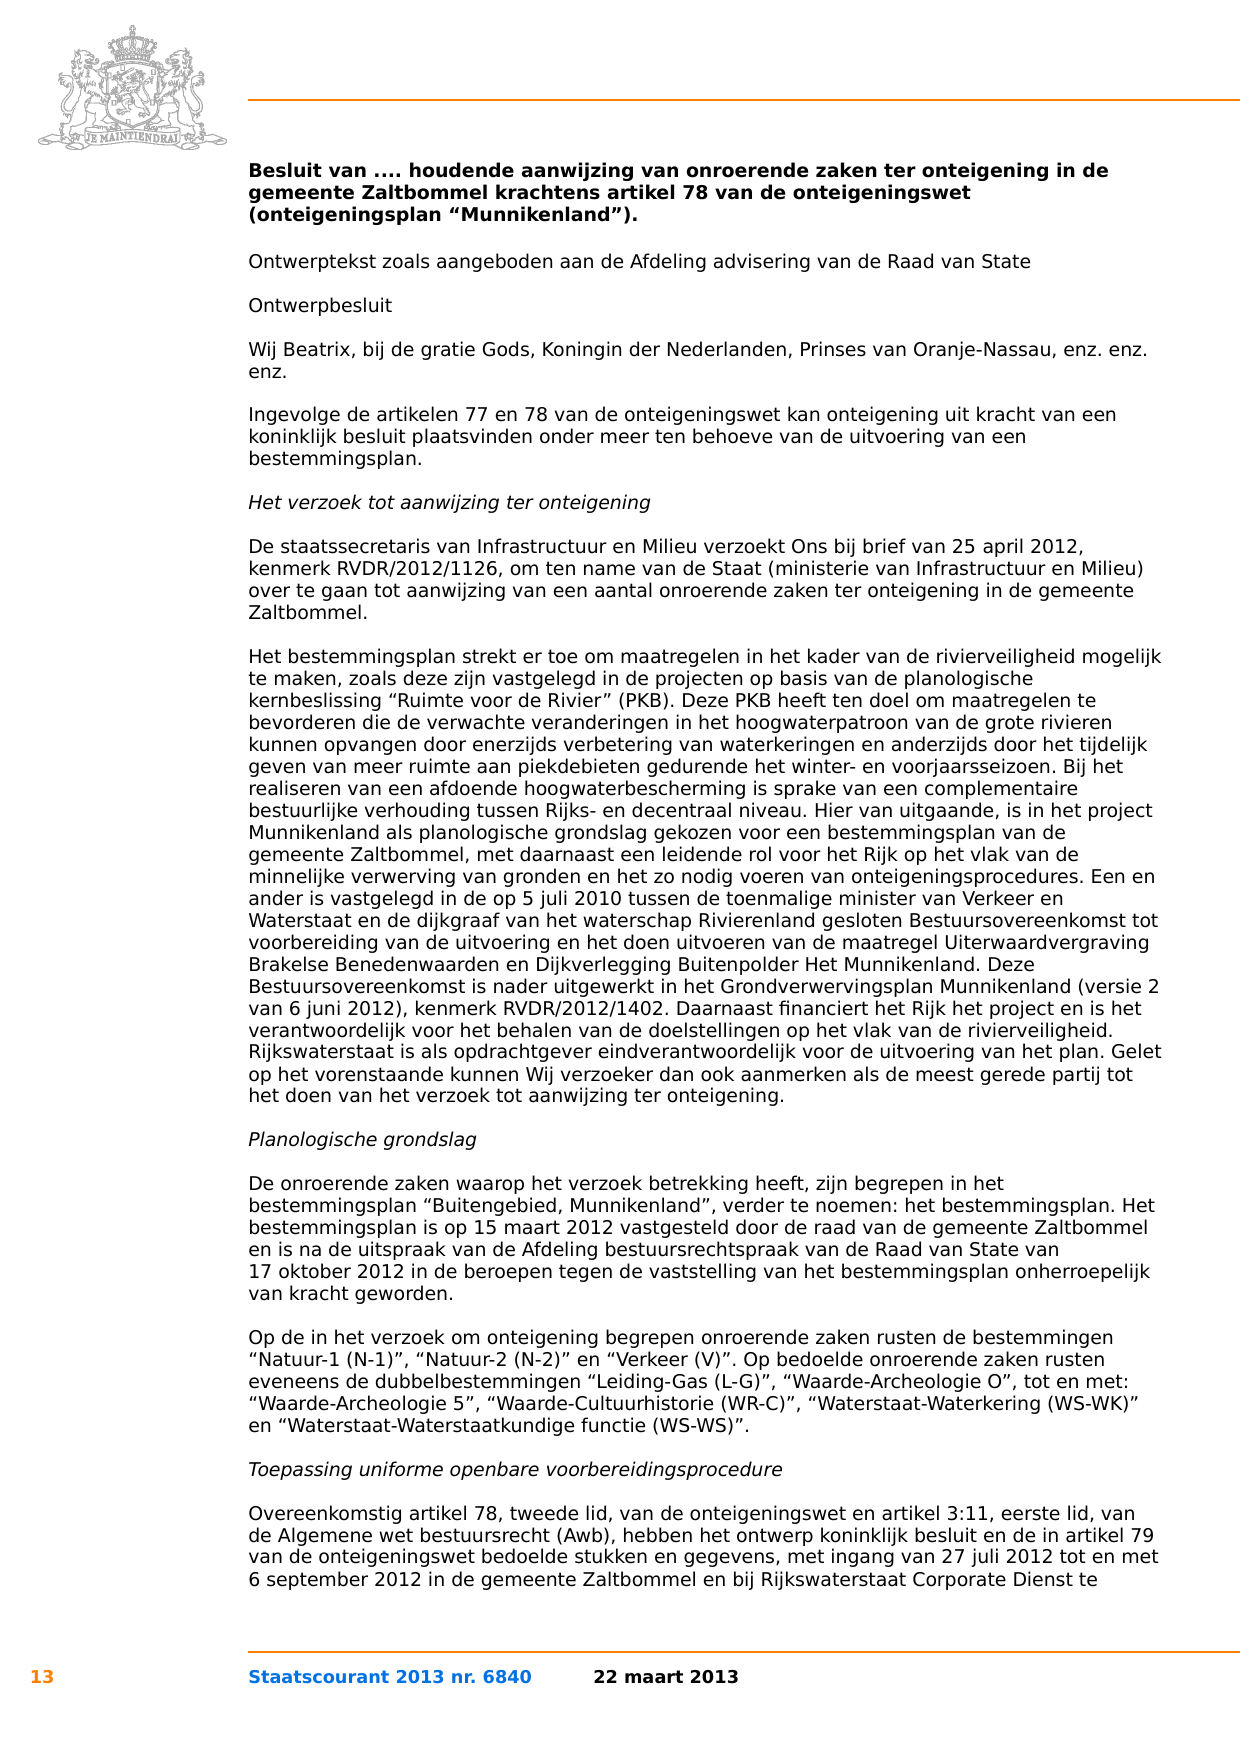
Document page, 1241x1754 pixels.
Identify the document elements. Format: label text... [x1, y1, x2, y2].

text De onroerende zaken waarop het verzoek betrekking heeft, zijn begrepen in het bestemmingsplan “Buitengebied, Munnikenland”, verder te noemen: het bestemmingsplan. Het bestemmingsplan is op 15 maart 2012 vastgesteld door de raad van de gemeente Zaltbommel en is na de uitspraak van de Afdeling bestuursrechtspraak van de Raad van State van 17 oktober 2012 in de beroepen tegen de vaststelling van het bestemmingsplan onherroepelijk van kracht geworden. [248, 1173, 1163, 1305]
subtitle Besluit van .... houdende aanwijzing van onroerende zaken ter onteigening in de gemeente Zaltbommel krachtens artikel 78 van de onteigeningswet (onteigeningsplan “Munnikenland”). [248, 160, 1163, 226]
text Wij Beatrix, bij de gratie Gods, Koningin der Nederlanden, Prinses van Oranje-Nassau, enz. enz. enz. [248, 338, 1163, 382]
text Ontwerptekst zoals aangeboden aan de Afdeling advisering van de Raad van State [248, 251, 1163, 273]
text Het bestemmingsplan strekt er toe om maatregelen in het kader van de rivierveiligheid mogelijk te maken, zoals deze zijn vastgelegd in de projecten op basis van de planologische kernbeslissing “Ruimte voor de Rivier” (PKB). Deze PKB heeft ten doel om maatregelen te bevorderen die de verwachte veranderingen in het hoogwaterpatroon van de grote rivieren kunnen opvangen door enerzijds verbetering van waterkeringen en anderzijds door het tijdelijk geven van meer ruimte aan piekdebieten gedurende het winter- en voorjaarsseizoen. Bij het realiseren van een afdoende hoogwaterbescherming is sprake van een complementaire bestuurlijke verhouding tussen Rijks- en decentraal niveau. Hier van uitgaande, is in het project Munnikenland als planologische grondslag gekozen voor een bestemmingsplan van de gemeente Zaltbommel, met daarnaast een leidende rol voor het Rijk op het vlak van de minnelijke verwerving van gronden en het zo nodig voeren van onteigeningsprocedures. Een en ander is vastgelegd in de op 5 juli 2010 tussen de toenmalige minister van Verkeer en Waterstaat en de dijkgraaf van het waterschap Rivierenland gesloten Bestuursovereenkomst tot voorbereiding van de uitvoering en het doen uitvoeren van de maatregel Uiterwaardvergraving Brakelse Benedenwaarden en Dijkverlegging Buitenpolder Het Munnikenland. Deze Bestuursovereenkomst is nader uitgewerkt in het Grondverwervingsplan Munnikenland (versie 2 van 6 juni 2012), kenmerk RVDR/2012/1402. Daarnaast financiert het Rijk het project en is het verantwoordelijk voor het behalen van de doelstellingen op het vlak van de rivierveiligheid. Rijkswaterstaat is als opdrachtgever eindverantwoordelijk voor de uitvoering van het plan. Gelet op het vorenstaande kunnen Wij verzoeker dan ook aanmerken als de meest gerede partij tot het doen van het verzoek tot aanwijzing ter onteigening. [248, 646, 1163, 1107]
subtitle Planologische grondslag [248, 1129, 1163, 1151]
text Ontwerpbesluit [248, 295, 1163, 317]
text Op de in het verzoek om onteigening begrepen onroerende zaken rusten de bestemmingen “Natuur-1 (N-1)”, “Natuur-2 (N-2)” en “Verkeer (V)”. Op bedoelde onroerende zaken rusten eveneens de dubbelbestemmingen “Leiding-Gas (L-G)”, “Waarde-Archeologie O”, tot en met: “Waarde-Archeologie 5”, “Waarde-Cultuurhistorie (WR-C)”, “Waterstaat-Waterkering (WS-WK)” en “Waterstaat-Waterstaatkundige functie (WS-WS)”. [248, 1327, 1163, 1437]
text Overeenkomstig artikel 78, tweede lid, van de onteigeningswet en artikel 3:11, eerste lid, van de Algemene wet bestuursrecht (Awb), hebben het ontwerp koninklijk besluit en de in artikel 79 van de onteigeningswet bedoelde stukken en gegevens, met ingang van 27 juli 2012 tot en met 6 september 2012 in de gemeente Zaltbommel en bij Rijkswaterstaat Corporate Dienst te [248, 1502, 1163, 1590]
subtitle Toepassing uniforme openbare voorbereidingsprocedure [248, 1459, 1163, 1481]
text Ingevolge de artikelen 77 en 78 van de onteigeningswet kan onteigening uit kracht van een koninklijk besluit plaatsvinden onder meer ten behoeve van de uitvoering van een bestemmingsplan. [248, 404, 1163, 470]
picture [38, 25, 227, 150]
text De staatssecretaris van Infrastructuur en Milieu verzoekt Ons bij brief van 25 april 2012, kenmerk RVDR/2012/1126, om ten name van de Staat (ministerie van Infrastructuur en Milieu) over te gaan tot aanwijzing van een aantal onroerende zaken ter onteigening in de gemeente Zaltbommel. [248, 536, 1163, 624]
subtitle Het verzoek tot aanwijzing ter onteigening [248, 492, 1163, 514]
